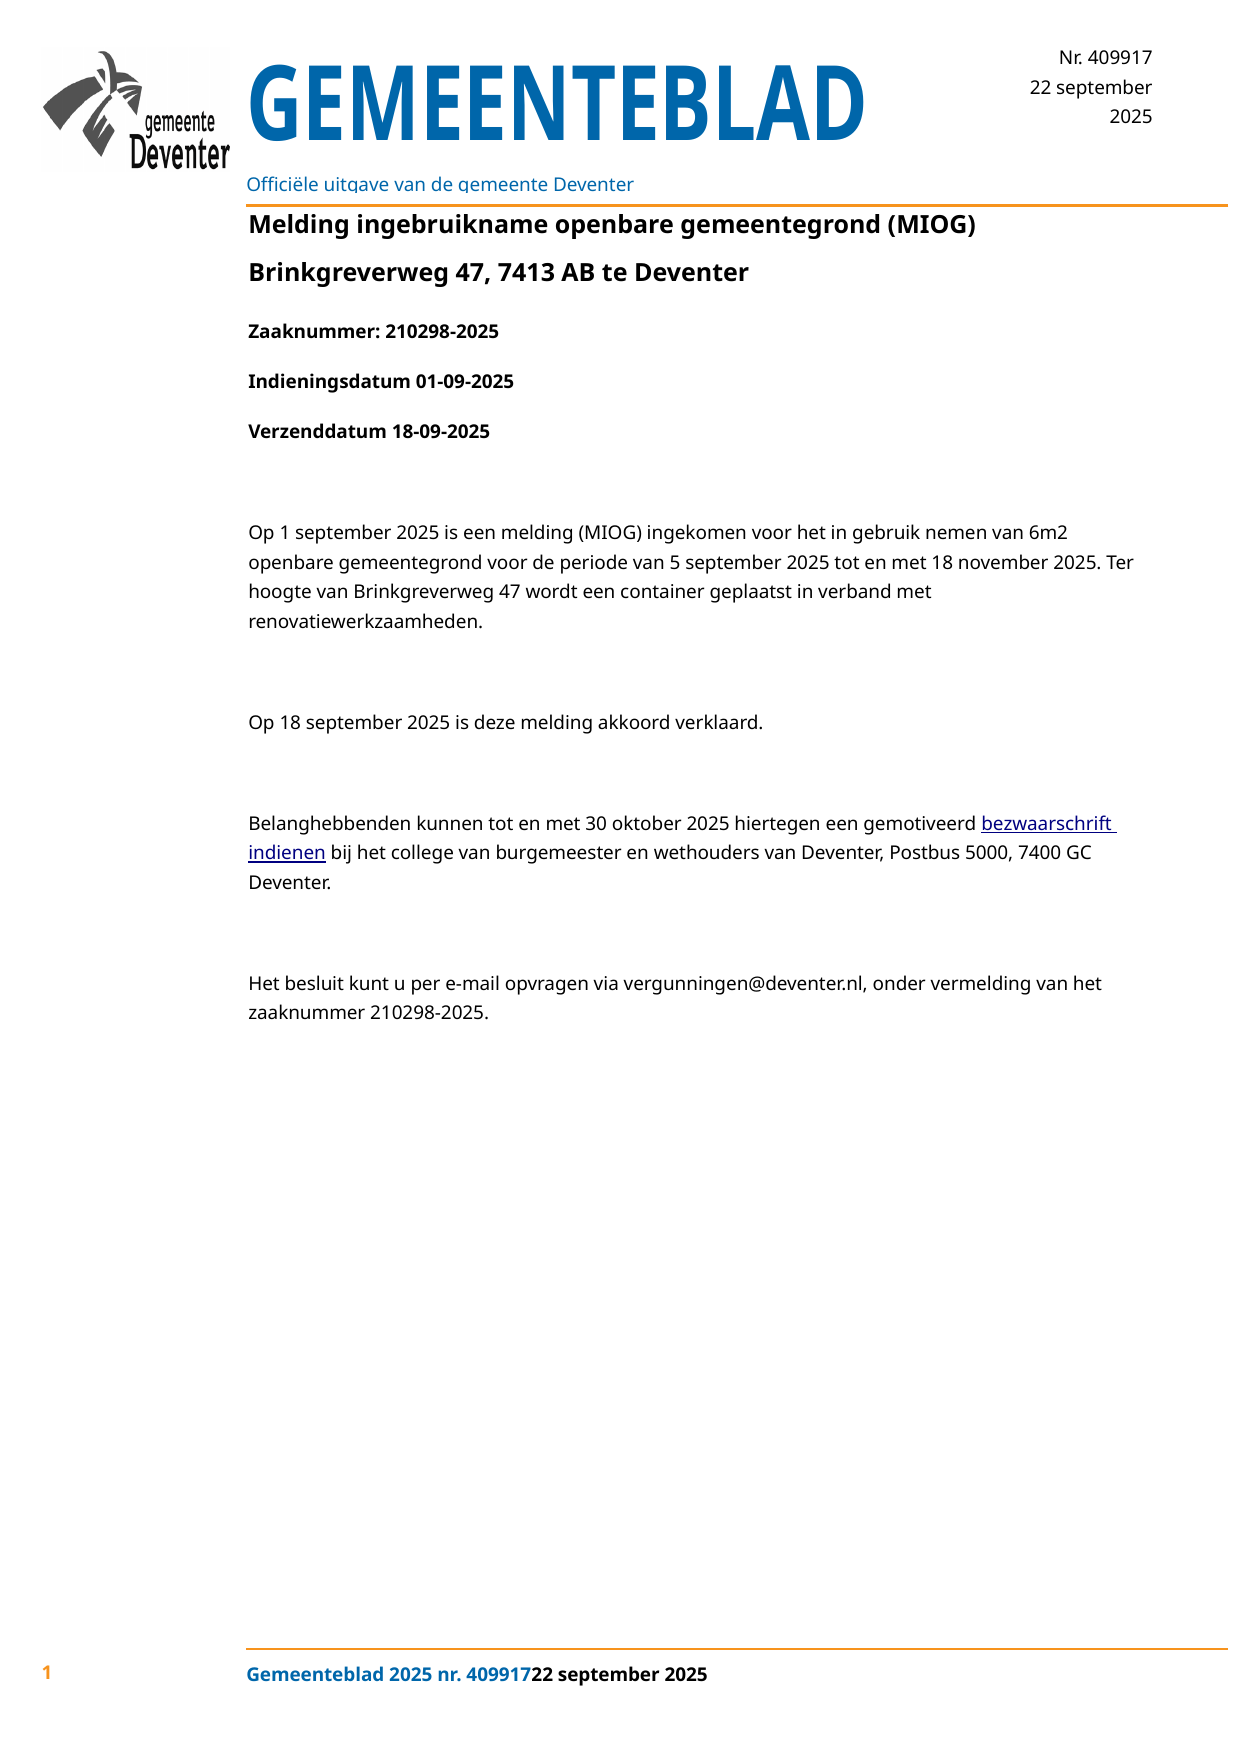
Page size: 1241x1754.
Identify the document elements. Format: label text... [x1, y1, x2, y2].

picture [41, 47, 231, 172]
text Verzenddatum 18-09-2025 [248, 419, 1152, 444]
text Zaaknummer: 210298-2025 [248, 318, 1152, 344]
text Op 1 september 2025 is een melding (MIOG) ingekomen voor het in gebruik nemen van 6m2 openbare gemeentegrond voor de periode van 5 september 2025 tot en met 18 november 2025. Ter hoogte van Brinkgreverweg 47 wordt een container geplaatst in verband met renovatiewerkzaamheden. [248, 519, 1152, 634]
text Indieningsdatum 01-09-2025 [248, 368, 1152, 394]
text Het besluit kunt u per e-mail opvragen via vergunningen@deventer.nl, onder vermelding van het zaaknummer 210298-2025. [248, 970, 1152, 1025]
text Belanghebbenden kunnen tot en met 30 oktober 2025 hiertegen een gemotiveerd bezwaarschrift indienen bij het college van burgemeester en wethouders van Deventer, Postbus 5000, 7400 GC Deventer. [248, 810, 1152, 895]
text Melding ingebruikname openbare gemeentegrond (MIOG) Brinkgreverweg 47, 7413 AB te Deventer [248, 207, 1152, 288]
text Op 18 september 2025 is deze melding akkoord verklaard. [248, 709, 1152, 735]
